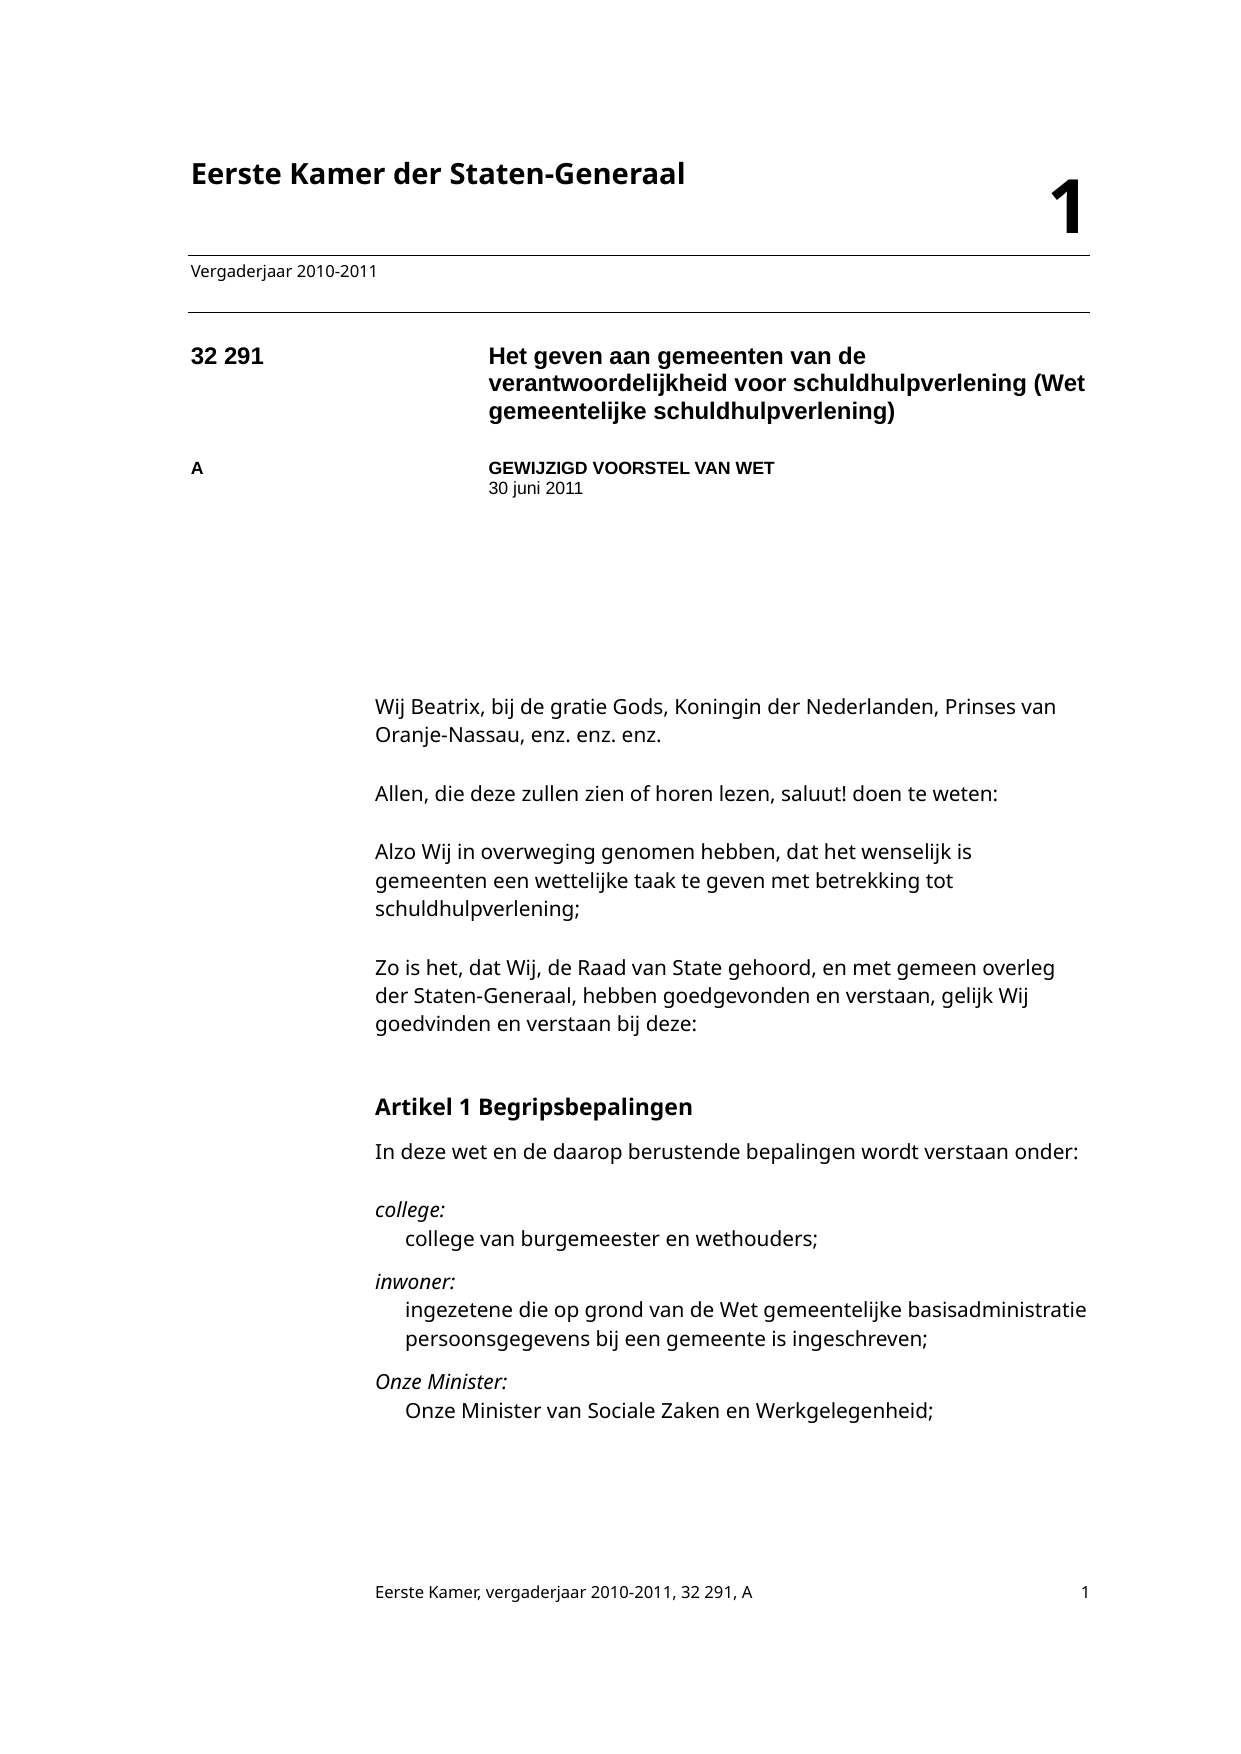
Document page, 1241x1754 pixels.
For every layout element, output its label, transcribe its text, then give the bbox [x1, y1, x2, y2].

text Onze Minister van Sociale Zaken en Werkgelegenheid; [405, 1396, 1090, 1424]
subtitle Artikel 1 Begripsbepalingen [375, 1091, 1090, 1122]
text In deze wet en de daarop berustende bepalingen wordt verstaan onder: [375, 1137, 1090, 1165]
text Allen, die deze zullen zien of horen lezen, saluut! doen te weten: [375, 779, 1090, 807]
table_cell Het geven aan gemeenten van de verantwoordelijkheid voor schuldhulpverlening (Wet gemeentelijke schuldhulpverlening) [485, 339, 1090, 454]
table_header Eerste Kamer der Staten-Generaal [188, 150, 909, 255]
text college van burgemeester en wethouders; [405, 1224, 1090, 1252]
text Wij Beatrix, bij de gratie Gods, Koningin der Nederlanden, Prinses van Oranje-Nassau, enz. enz. enz. [375, 692, 1090, 749]
table_cell [188, 313, 485, 339]
table_cell Vergaderjaar 2010-2011 [188, 256, 485, 312]
table_cell [485, 313, 1090, 339]
text Alzo Wij in overweging genomen hebben, dat het wenselijk is gemeenten een wettelijke taak te geven met betrekking tot schuldhulpverlening; [375, 837, 1090, 923]
text inwoner: [375, 1267, 1090, 1296]
text college: [375, 1195, 1090, 1224]
table_header 1 [910, 150, 1090, 255]
table_cell 32 291 [188, 339, 485, 454]
text Zo is het, dat Wij, de Raad van State gehoord, en met gemeen overleg der Staten-Generaal, hebben goedgevonden en verstaan, gelijk Wij goedvinden en verstaan bij deze: [375, 953, 1090, 1038]
table_cell [485, 256, 1090, 312]
table_cell A [188, 455, 485, 573]
text Onze Minister: [375, 1367, 1090, 1396]
table_cell GEWIJZIGD VOORSTEL VAN WET 30 juni 2011 [485, 455, 1090, 573]
text ingezetene die op grond van de Wet gemeentelijke basisadministratie persoonsgegevens bij een gemeente is ingeschreven; [405, 1296, 1090, 1352]
